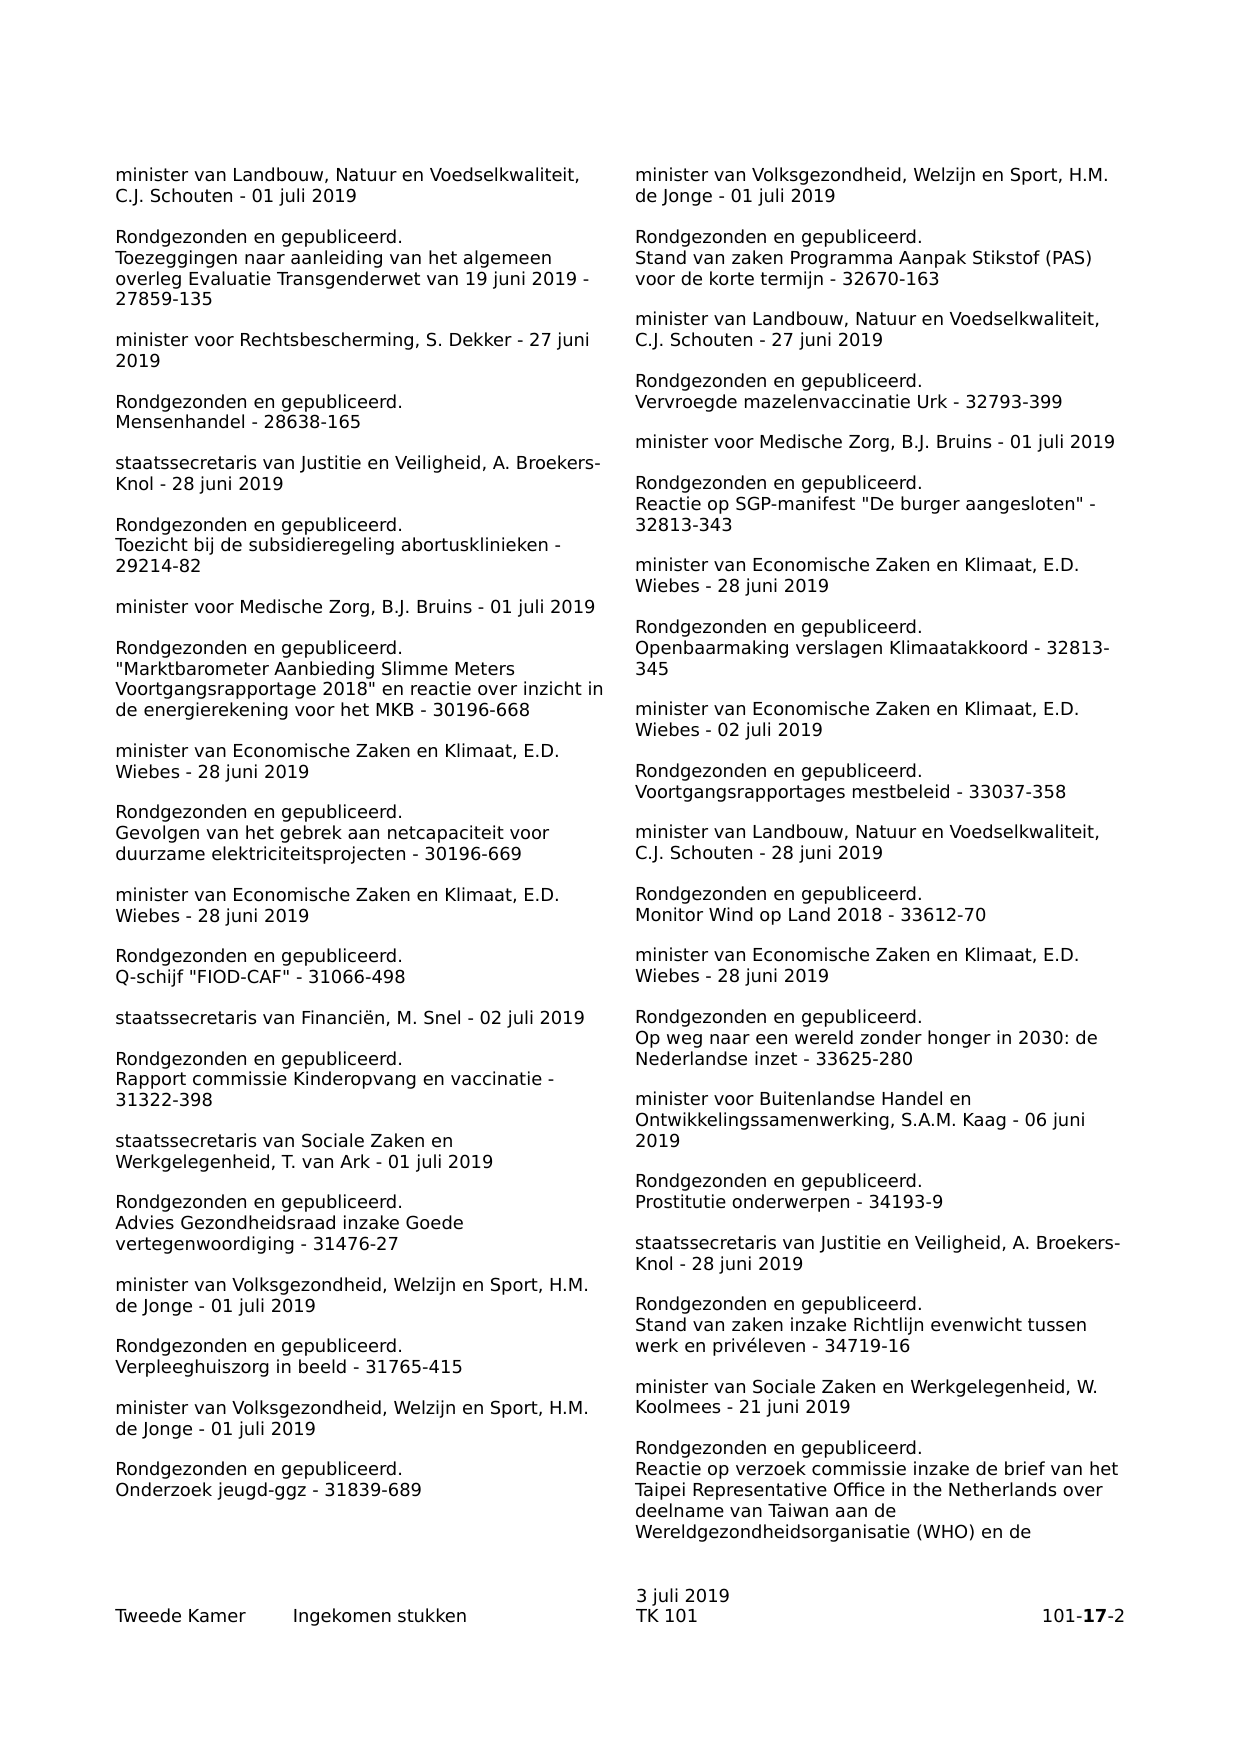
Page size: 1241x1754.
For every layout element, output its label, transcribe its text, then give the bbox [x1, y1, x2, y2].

text Rapport commissie Kinderopvang en vaccinatie - 31322-398 [115, 1069, 605, 1111]
text minister van Economische Zaken en Klimaat, E.D. Wiebes - 02 juli 2019 [635, 699, 1125, 741]
text Stand van zaken inzake Richtlijn evenwicht tussen werk en privéleven - 34719-16 [635, 1315, 1125, 1357]
text Gevolgen van het gebrek aan netcapaciteit voor duurzame elektriciteitsprojecten - 30196-669 [115, 823, 605, 865]
text Reactie op SGP-manifest "De burger aangesloten" - 32813-343 [635, 494, 1125, 535]
text Rondgezonden en gepubliceerd. [635, 1438, 1125, 1459]
text Onderzoek jeugd-ggz - 31839-689 [115, 1480, 605, 1501]
text Rondgezonden en gepubliceerd. [635, 227, 1125, 247]
text minister van Landbouw, Natuur en Voedselkwaliteit, C.J. Schouten - 28 juni 2019 [635, 822, 1125, 864]
text Toezeggingen naar aanleiding van het algemeen overleg Evaluatie Transgenderwet van 19 juni 2019 - 27859-135 [115, 247, 605, 310]
text Rondgezonden en gepubliceerd. [635, 1294, 1125, 1315]
text Rondgezonden en gepubliceerd. [635, 1007, 1125, 1027]
text staatssecretaris van Financiën, M. Snel - 02 juli 2019 [115, 1008, 605, 1028]
text minister voor Buitenlandse Handel en Ontwikkelingssamenwerking, S.A.M. Kaag - 06 juni 2019 [635, 1089, 1125, 1151]
text staatssecretaris van Justitie en Veiligheid, A. Broekers-Knol - 28 juni 2019 [115, 453, 605, 494]
text minister van Economische Zaken en Klimaat, E.D. Wiebes - 28 juni 2019 [115, 885, 605, 926]
text Prostitutie onderwerpen - 34193-9 [635, 1192, 1125, 1213]
text minister van Economische Zaken en Klimaat, E.D. Wiebes - 28 juni 2019 [635, 555, 1125, 597]
text Rondgezonden en gepubliceerd. [115, 514, 605, 535]
text Vervroegde mazelenvaccinatie Urk - 32793-399 [635, 391, 1125, 412]
text Rondgezonden en gepubliceerd. [635, 617, 1125, 637]
text minister voor Medische Zorg, B.J. Bruins - 01 juli 2019 [635, 432, 1125, 453]
text Rondgezonden en gepubliceerd. [115, 1336, 605, 1357]
text minister van Volksgezondheid, Welzijn en Sport, H.M. de Jonge - 01 juli 2019 [635, 165, 1125, 207]
text minister voor Medische Zorg, B.J. Bruins - 01 juli 2019 [115, 597, 605, 618]
text Rondgezonden en gepubliceerd. [115, 946, 605, 967]
text Rondgezonden en gepubliceerd. [635, 473, 1125, 494]
text minister van Economische Zaken en Klimaat, E.D. Wiebes - 28 juni 2019 [115, 741, 605, 782]
text Reactie op verzoek commissie inzake de brief van het Taipei Representative Office in the Netherlands over deelname van Taiwan aan de Wereldgezondheidsorganisatie (WHO) en de [635, 1459, 1125, 1542]
text Toezicht bij de subsidieregeling abortusklinieken - 29214-82 [115, 535, 605, 577]
text Openbaarmaking verslagen Klimaatakkoord - 32813-345 [635, 637, 1125, 679]
text Q-schijf "FIOD-CAF" - 31066-498 [115, 967, 605, 988]
text minister van Landbouw, Natuur en Voedselkwaliteit, C.J. Schouten - 27 juni 2019 [635, 309, 1125, 351]
text Op weg naar een wereld zonder honger in 2030: de Nederlandse inzet - 33625-280 [635, 1027, 1125, 1069]
text minister van Landbouw, Natuur en Voedselkwaliteit, C.J. Schouten - 01 juli 2019 [115, 165, 605, 207]
text staatssecretaris van Sociale Zaken en Werkgelegenheid, T. van Ark - 01 juli 2019 [115, 1131, 605, 1172]
text Voortgangsrapportages mestbeleid - 33037-358 [635, 781, 1125, 802]
text Advies Gezondheidsraad inzake Goede vertegenwoordiging - 31476-27 [115, 1213, 605, 1255]
text minister van Economische Zaken en Klimaat, E.D. Wiebes - 28 juni 2019 [635, 945, 1125, 987]
text Rondgezonden en gepubliceerd. [115, 802, 605, 823]
text Rondgezonden en gepubliceerd. [115, 1192, 605, 1213]
text Rondgezonden en gepubliceerd. [635, 1171, 1125, 1192]
text Monitor Wind op Land 2018 - 33612-70 [635, 904, 1125, 925]
text staatssecretaris van Justitie en Veiligheid, A. Broekers-Knol - 28 juni 2019 [635, 1233, 1125, 1274]
text "Marktbarometer Aanbieding Slimme Meters Voortgangsrapportage 2018" en reactie over inzicht in de energierekening voor het MKB - 30196-668 [115, 658, 605, 721]
text Verpleeghuiszorg in beeld - 31765-415 [115, 1357, 605, 1378]
text Stand van zaken Programma Aanpak Stikstof (PAS) voor de korte termijn - 32670-163 [635, 247, 1125, 289]
text Rondgezonden en gepubliceerd. [635, 371, 1125, 391]
text Rondgezonden en gepubliceerd. [115, 1459, 605, 1480]
text Rondgezonden en gepubliceerd. [635, 884, 1125, 904]
text Rondgezonden en gepubliceerd. [115, 638, 605, 658]
text minister van Volksgezondheid, Welzijn en Sport, H.M. de Jonge - 01 juli 2019 [115, 1275, 605, 1316]
text Rondgezonden en gepubliceerd. [635, 761, 1125, 781]
text Rondgezonden en gepubliceerd. [115, 391, 605, 412]
text Mensenhandel - 28638-165 [115, 412, 605, 433]
text Rondgezonden en gepubliceerd. [115, 227, 605, 247]
text Rondgezonden en gepubliceerd. [115, 1048, 605, 1069]
text minister van Sociale Zaken en Werkgelegenheid, W. Koolmees - 21 juni 2019 [635, 1377, 1125, 1418]
text minister van Volksgezondheid, Welzijn en Sport, H.M. de Jonge - 01 juli 2019 [115, 1398, 605, 1439]
text minister voor Rechtsbescherming, S. Dekker - 27 juni 2019 [115, 330, 605, 371]
